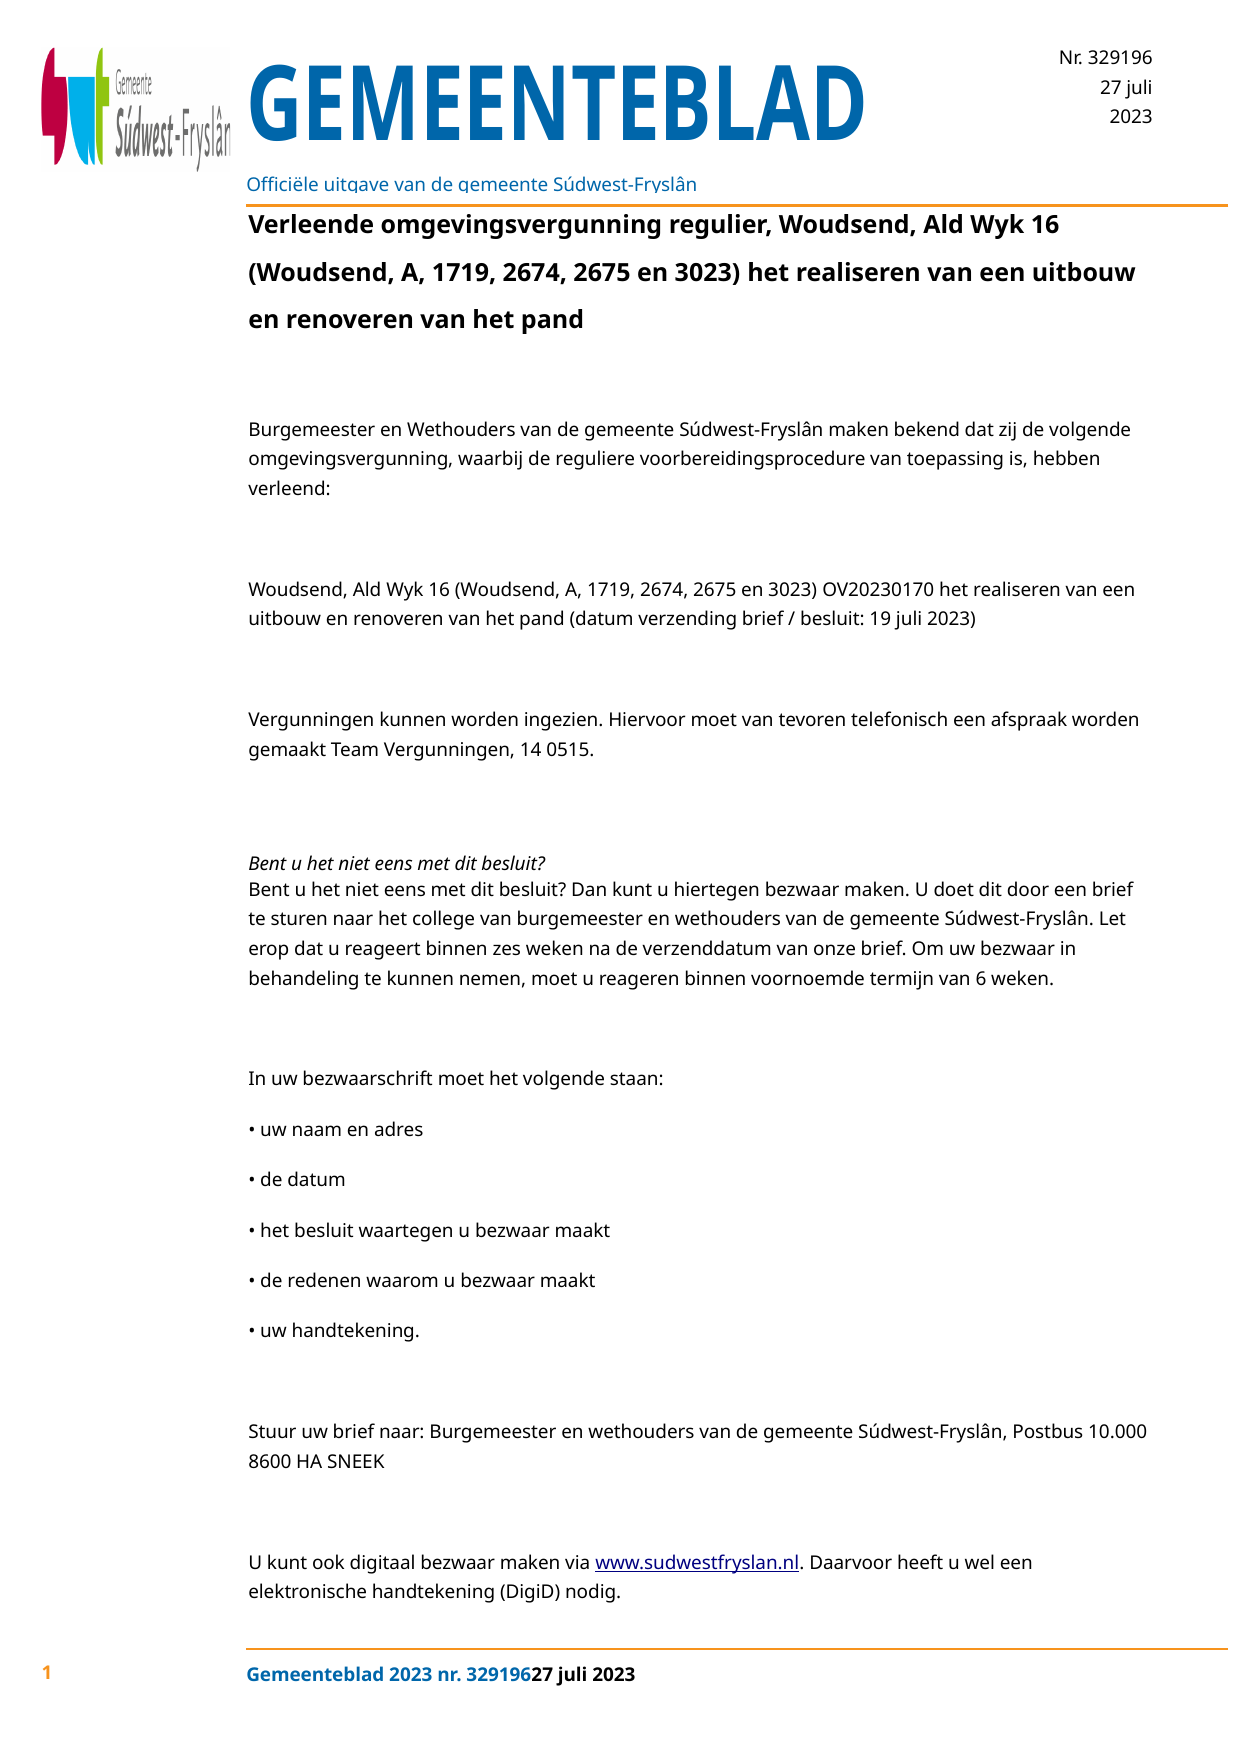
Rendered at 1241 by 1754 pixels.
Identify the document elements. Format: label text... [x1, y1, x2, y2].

text In uw bezwaarschrift moet het volgende staan: [248, 1066, 1152, 1091]
text • het besluit waartegen u bezwaar maakt [248, 1217, 1152, 1243]
text • de datum [248, 1166, 1152, 1192]
text Verleende omgevingsvergunning regulier, Woudsend, Ald Wyk 16 (Woudsend, A, 1719, 2674, 2675 en 3023) het realiseren van een uitbouw en renoveren van het pand [248, 207, 1152, 336]
text • uw handtekening. [248, 1318, 1152, 1343]
text • de redenen waarom u bezwaar maakt [248, 1267, 1152, 1293]
text Burgemeester en Wethouders van de gemeente Súdwest-Fryslân maken bekend dat zij de volgende omgevingsvergunning, waarbij de reguliere voorbereidingsprocedure van toepassing is, hebben verleend: [248, 416, 1152, 501]
text Bent u het niet eens met dit besluit? [248, 850, 1152, 876]
text Stuur uw brief naar: Burgemeester en wethouders van de gemeente Súdwest-Fryslân, Postbus 10.000 8600 HA SNEEK [248, 1418, 1152, 1474]
picture [41, 47, 231, 172]
text U kunt ook digitaal bezwaar maken via www.sudwestfryslan.nl. Daarvoor heeft u wel een elektronische handtekening (DigiD) nodig. [248, 1549, 1152, 1604]
text • uw naam en adres [248, 1116, 1152, 1142]
text Bent u het niet eens met dit besluit? Dan kunt u hiertegen bezwaar maken. U doet dit door een brief te sturen naar het college van burgemeester en wethouders van de gemeente Súdwest-Fryslân. Let erop dat u reageert binnen zes weken na de verzenddatum van onze brief. Om uw bezwaar in behandeling te kunnen nemen, moet u reageren binnen voornoemde termijn van 6 weken. [248, 876, 1152, 991]
text Vergunningen kunnen worden ingezien. Hiervoor moet van tevoren telefonisch een afspraak worden gemaakt Team Vergunningen, 14 0515. [248, 706, 1152, 762]
text Woudsend, Ald Wyk 16 (Woudsend, A, 1719, 2674, 2675 en 3023) OV20230170 het realiseren van een uitbouw en renoveren van het pand (datum verzending brief / besluit: 19 juli 2023) [248, 576, 1152, 631]
